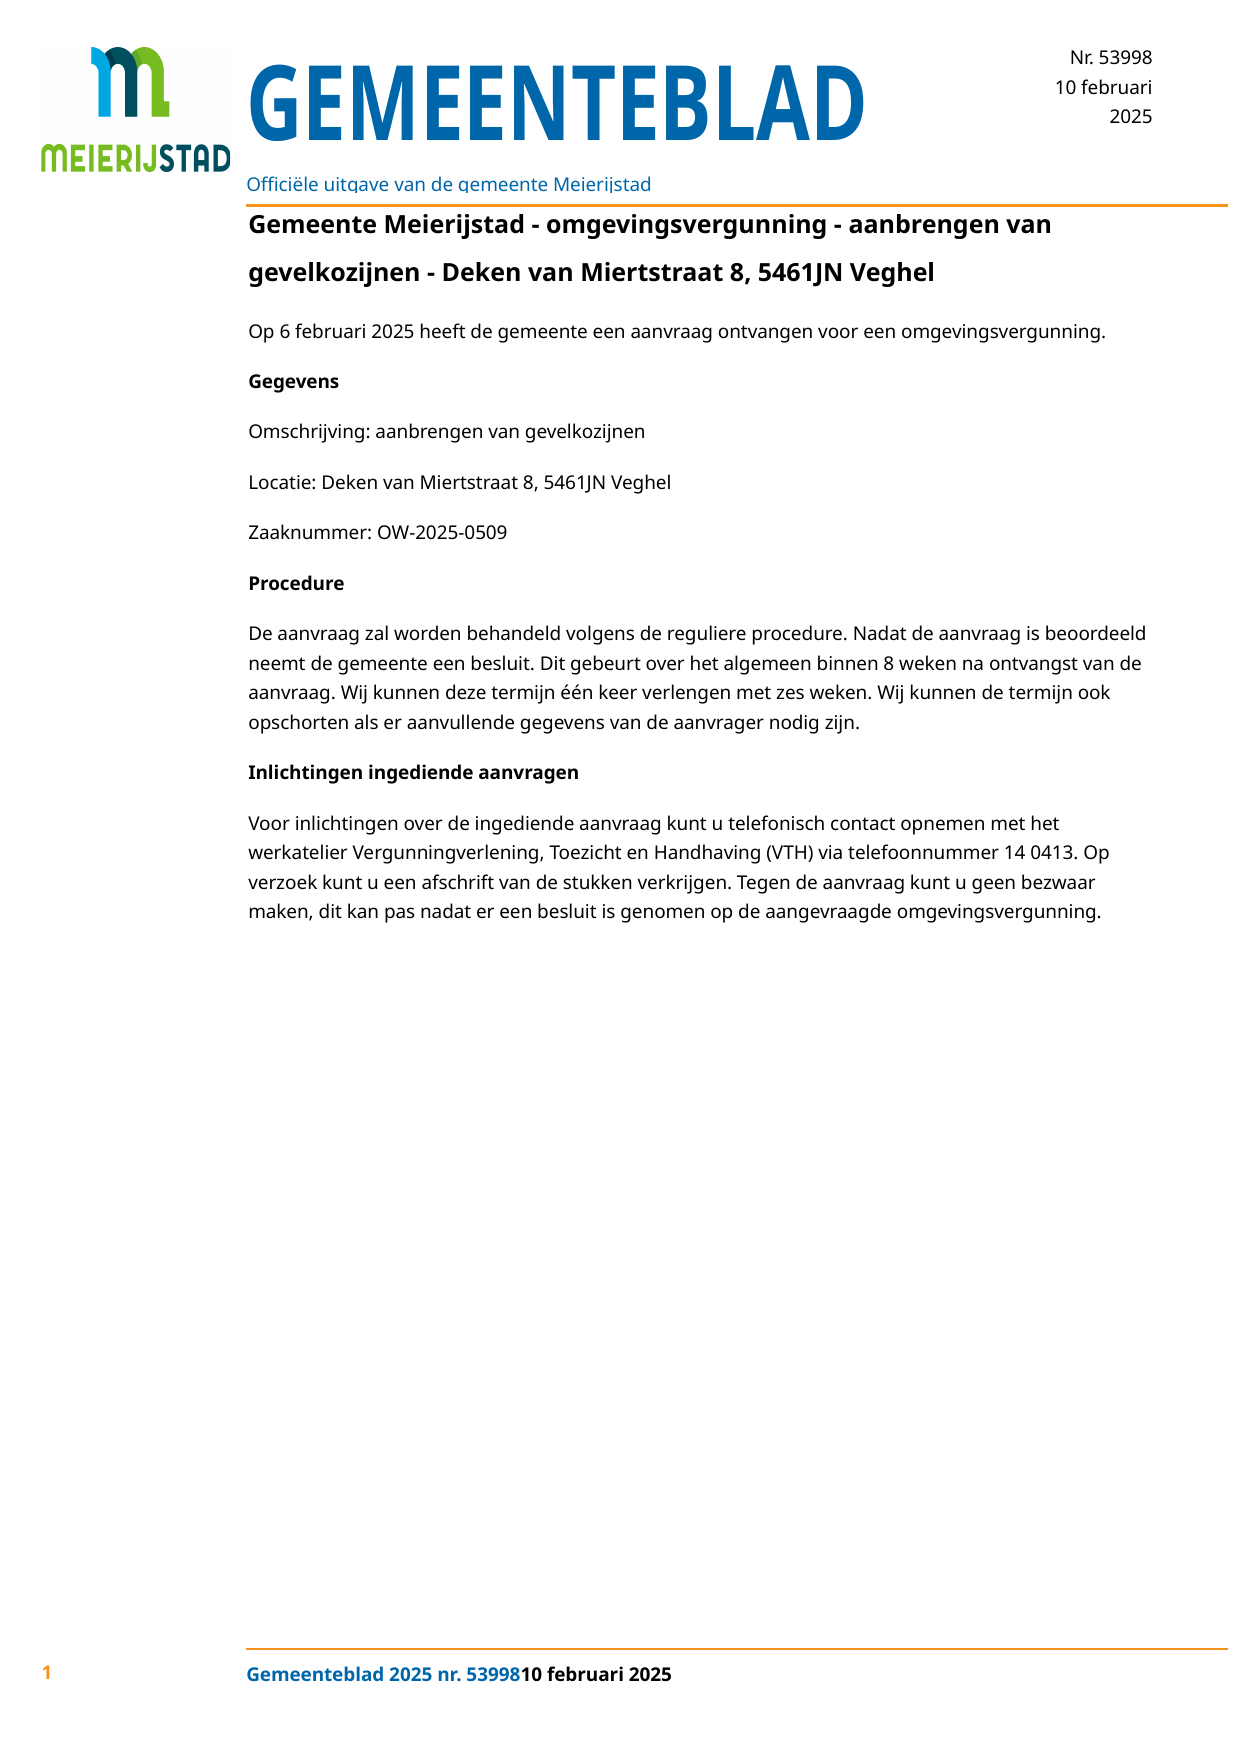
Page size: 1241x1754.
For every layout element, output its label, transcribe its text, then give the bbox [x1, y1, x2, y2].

text Inlichtingen ingediende aanvragen [248, 759, 1152, 785]
text Voor inlichtingen over de ingediende aanvraag kunt u telefonisch contact opnemen met het werkatelier Vergunningverlening, Toezicht en Handhaving (VTH) via telefoonnummer 14 0413. Op verzoek kunt u een afschrift van de stukken verkrijgen. Tegen de aanvraag kunt u geen bezwaar maken, dit kan pas nadat er een besluit is genomen op de aangevraagde omgevingsvergunning. [248, 810, 1152, 924]
text Locatie: Deken van Miertstraat 8, 5461JN Veghel [248, 469, 1152, 495]
text Op 6 februari 2025 heeft de gemeente een aanvraag ontvangen voor een omgevingsvergunning. [248, 318, 1152, 344]
picture [41, 47, 231, 172]
text De aanvraag zal worden behandeld volgens de reguliere procedure. Nadat de aanvraag is beoordeeld neemt de gemeente een besluit. Dit gebeurt over het algemeen binnen 8 weken na ontvangst van de aanvraag. Wij kunnen deze termijn één keer verlengen met zes weken. Wij kunnen de termijn ook opschorten als er aanvullende gegevens van de aanvrager nodig zijn. [248, 620, 1152, 735]
text Zaaknummer: OW-2025-0509 [248, 519, 1152, 545]
text Gegevens [248, 368, 1152, 394]
text Omschrijving: aanbrengen van gevelkozijnen [248, 419, 1152, 444]
text Gemeente Meierijstad - omgevingsvergunning - aanbrengen van gevelkozijnen - Deken van Miertstraat 8, 5461JN Veghel [248, 207, 1152, 288]
text Procedure [248, 570, 1152, 596]
